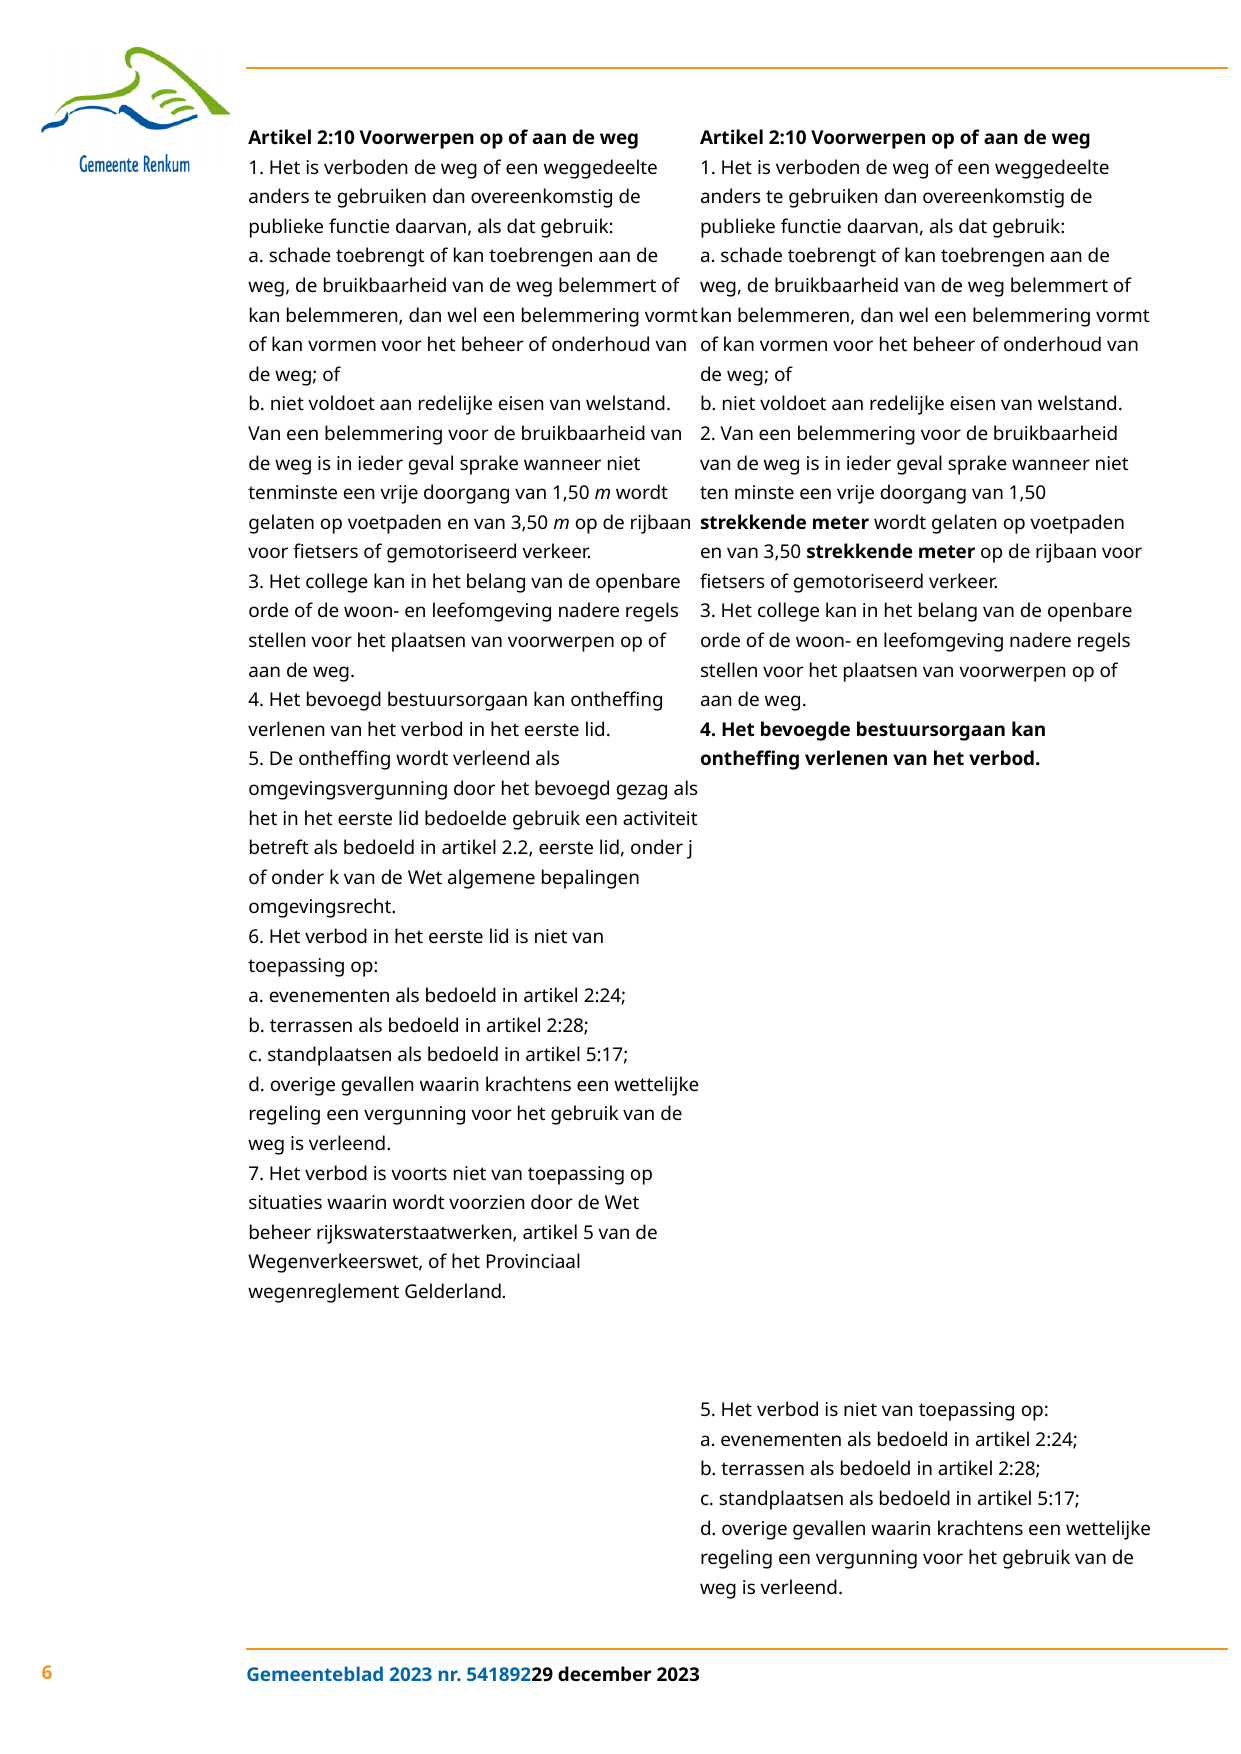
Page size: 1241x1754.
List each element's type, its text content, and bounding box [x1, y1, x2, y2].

table_cell Artikel 2:10 Voorwerpen op of aan de weg 1. Het is verboden de weg of een weggedeelte anders te gebruiken dan overeenkomstig de publieke functie daarvan, als dat gebruik: a. schade toebrengt of kan toebrengen aan de weg, de bruikbaarheid van de weg belemmert of kan belemmeren, dan wel een belemmering vormt of kan vormen voor het beheer of onderhoud van de weg; of b. niet voldoet aan redelijke eisen van welstand. Van een belemmering voor de bruikbaarheid van de weg is in ieder geval sprake wanneer niet tenminste een vrije doorgang van 1,50 m wordt gelaten op voetpaden en van 3,50 m op de rijbaan voor fietsers of gemotoriseerd verkeer. 3. Het college kan in het belang van de openbare orde of de woon- en leefomgeving nadere regels stellen voor het plaatsen van voorwerpen op of aan de weg. 4. Het bevoegd bestuursorgaan kan ontheffing verlenen van het verbod in het eerste lid. 5. De ontheffing wordt verleend als omgevingsvergunning door het bevoegd gezag als het in het eerste lid bedoelde gebruik een activiteit betreft als bedoeld in artikel 2.2, eerste lid, onder j of onder k van de Wet algemene bepalingen omgevingsrecht. 6. Het verbod in het eerste lid is niet van toepassing op: a. evenementen als bedoeld in artikel 2:24; b. terrassen als bedoeld in artikel 2:28; c. standplaatsen als bedoeld in artikel 5:17; d. overige gevallen waarin krachtens een wettelijke regeling een vergunning voor het gebruik van de weg is verleend. 7. Het verbod is voorts niet van toepassing op situaties waarin wordt voorzien door de Wet beheer rijkswaterstaatwerken, artikel 5 van de Wegenverkeerswet, of het Provinciaal wegenreglement Gelderland. [248, 95, 700, 1600]
table_cell Artikel 2:10 Voorwerpen op of aan de weg 1. Het is verboden de weg of een weggedeelte anders te gebruiken dan overeenkomstig de publieke functie daarvan, als dat gebruik: a. schade toebrengt of kan toebrengen aan de weg, de bruikbaarheid van de weg belemmert of kan belemmeren, dan wel een belemmering vormt of kan vormen voor het beheer of onderhoud van de weg; of b. niet voldoet aan redelijke eisen van welstand. 2. Van een belemmering voor de bruikbaarheid van de weg is in ieder geval sprake wanneer niet ten minste een vrije doorgang van 1,50 strekkende meter wordt gelaten op voetpaden en van 3,50 strekkende meter op de rijbaan voor fietsers of gemotoriseerd verkeer. 3. Het college kan in het belang van de openbare orde of de woon- en leefomgeving nadere regels stellen voor het plaatsen van voorwerpen op of aan de weg. 4. Het bevoegde bestuursorgaan kan ontheffing verlenen van het verbod. 5. Het verbod is niet van toepassing op: a. evenementen als bedoeld in artikel 2:24; b. terrassen als bedoeld in artikel 2:28; c. standplaatsen als bedoeld in artikel 5:17; d. overige gevallen waarin krachtens een wettelijke regeling een vergunning voor het gebruik van de weg is verleend. [700, 95, 1152, 1600]
picture [41, 47, 231, 172]
